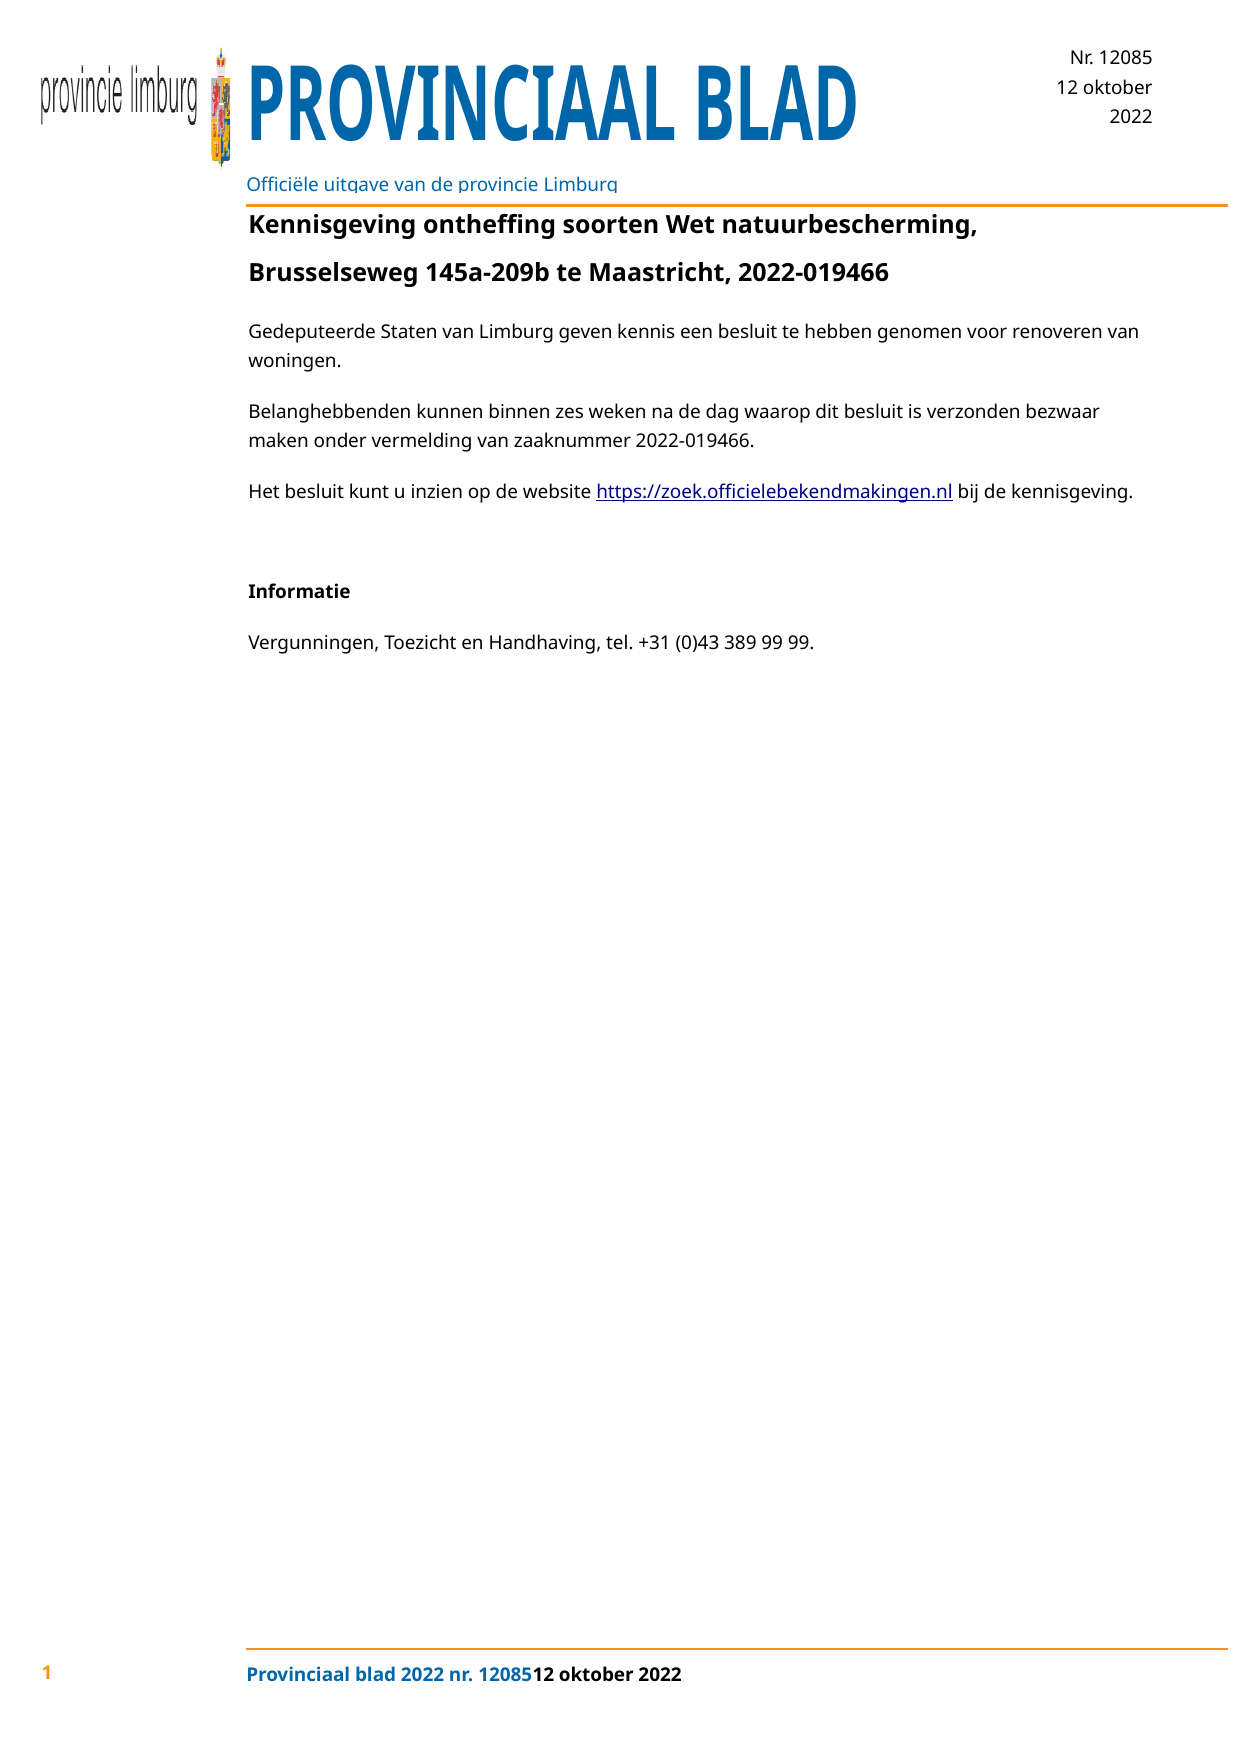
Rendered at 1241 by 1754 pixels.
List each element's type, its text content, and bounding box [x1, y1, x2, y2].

text Het besluit kunt u inzien op de website https://zoek.officielebekendmakingen.nl bij de kennisgeving. [248, 478, 1152, 504]
text Informatie [248, 579, 1152, 604]
text Belanghebbenden kunnen binnen zes weken na de dag waarop dit besluit is verzonden bezwaar maken onder vermelding van zaaknummer 2022-019466. [248, 398, 1152, 453]
text Vergunningen, Toezicht en Handhaving, tel. +31 (0)43 389 99 99. [248, 629, 1152, 655]
text Kennisgeving ontheffing soorten Wet natuurbescherming, Brusselseweg 145a-209b te Maastricht, 2022-019466 [248, 207, 1152, 288]
text Gedeputeerde Staten van Limburg geven kennis een besluit te hebben genomen voor renoveren van woningen. [248, 318, 1152, 373]
picture [41, 47, 231, 172]
